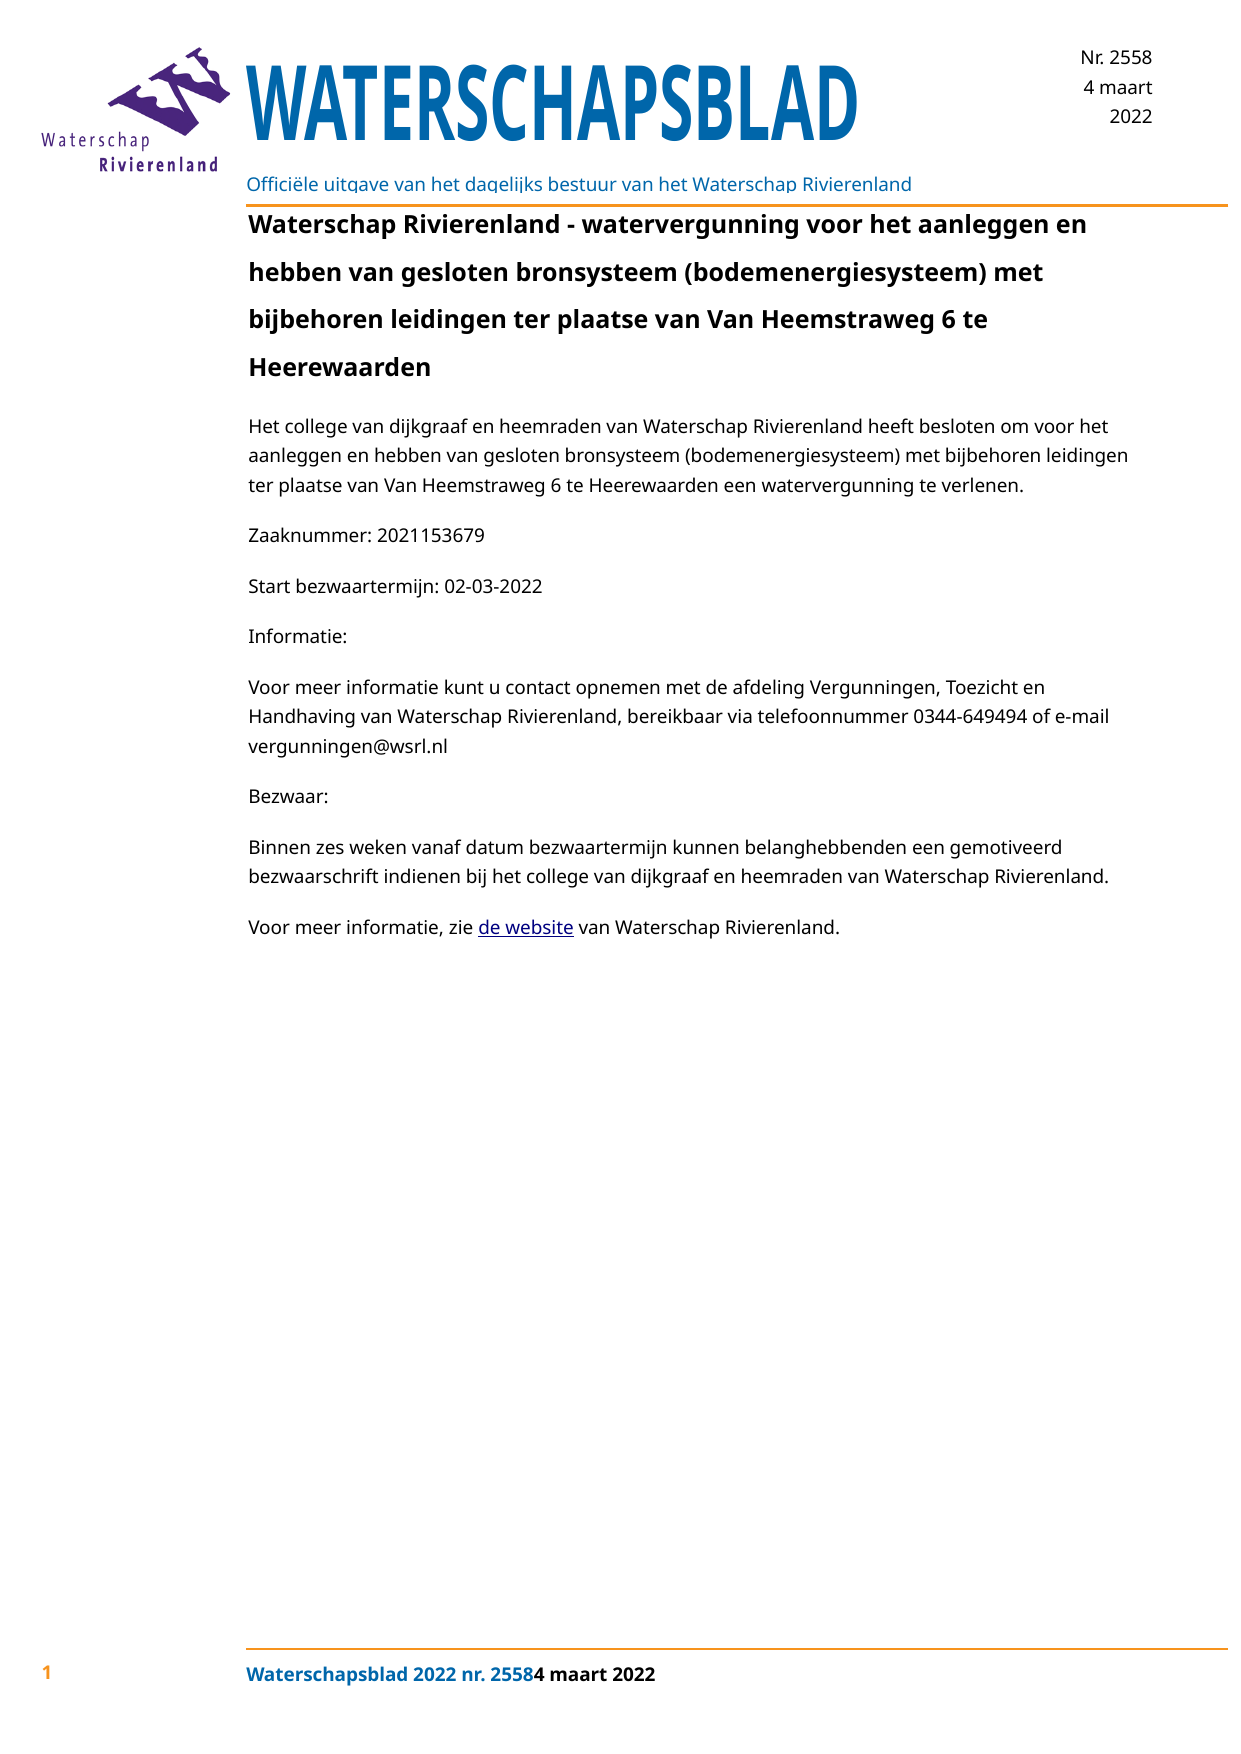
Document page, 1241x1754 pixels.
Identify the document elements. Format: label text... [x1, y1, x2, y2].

text Start bezwaartermijn: 02-03-2022 [248, 573, 1152, 599]
text Zaaknummer: 2021153679 [248, 523, 1152, 548]
text Voor meer informatie, zie de website van Waterschap Rivierenland. [248, 914, 1152, 940]
text Informatie: [248, 623, 1152, 649]
picture [41, 47, 231, 172]
text Binnen zes weken vanaf datum bezwaartermijn kunnen belanghebbenden een gemotiveerd bezwaarschrift indienen bij het college van dijkgraaf en heemraden van Waterschap Rivierenland. [248, 834, 1152, 889]
text Waterschap Rivierenland - watervergunning voor het aanleggen en hebben van gesloten bronsysteem (bodemenergiesysteem) met bijbehoren leidingen ter plaatse van Van Heemstraweg 6 te Heerewaarden [248, 207, 1152, 384]
text Het college van dijkgraaf en heemraden van Waterschap Rivierenland heeft besloten om voor het aanleggen en hebben van gesloten bronsysteem (bodemenergiesysteem) met bijbehoren leidingen ter plaatse van Van Heemstraweg 6 te Heerewaarden een watervergunning te verlenen. [248, 413, 1152, 498]
text Voor meer informatie kunt u contact opnemen met de afdeling Vergunningen, Toezicht en Handhaving van Waterschap Rivierenland, bereikbaar via telefoonnummer 0344-649494 of e-mail vergunningen@wsrl.nl [248, 674, 1152, 759]
text Bezwaar: [248, 783, 1152, 809]
